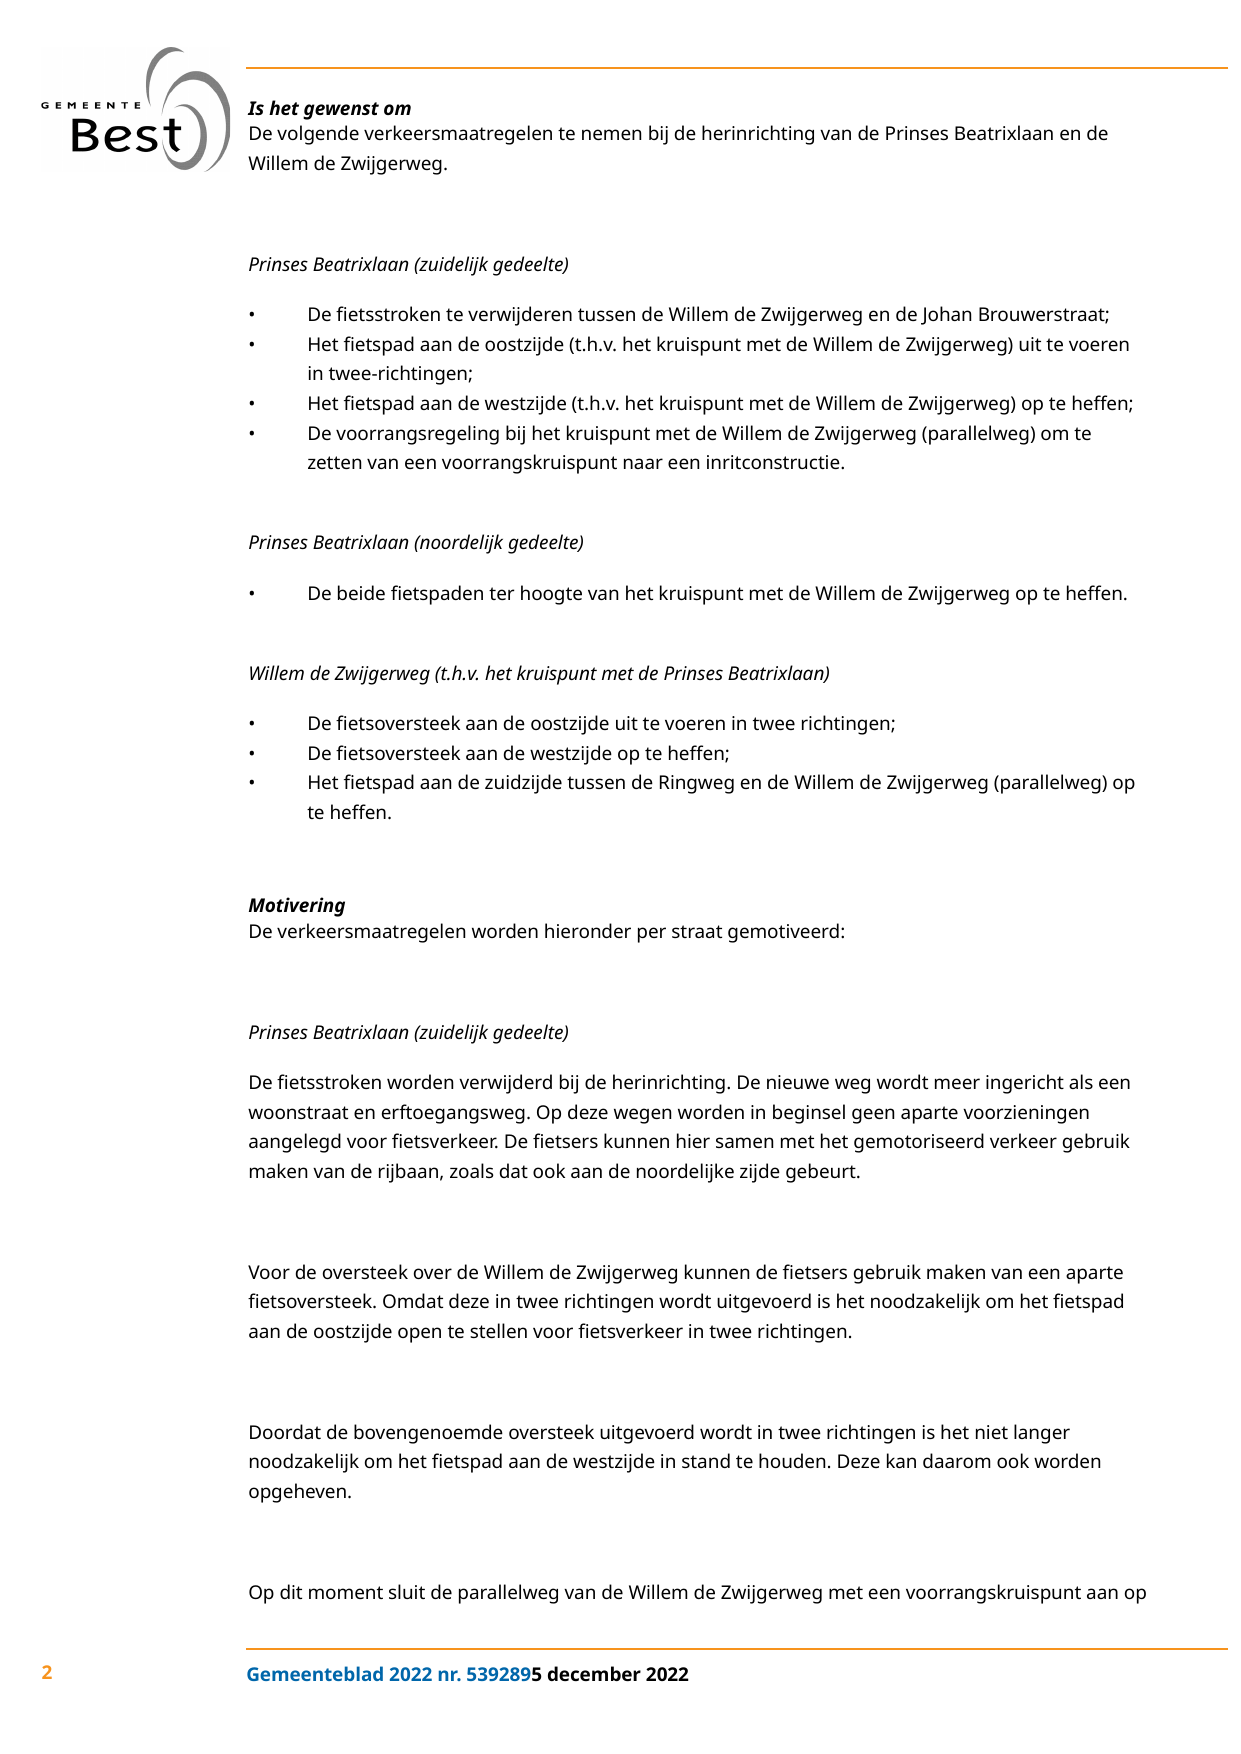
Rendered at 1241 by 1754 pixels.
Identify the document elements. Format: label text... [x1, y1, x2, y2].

text Is het gewenst om [248, 95, 1152, 121]
text Prinses Beatrixlaan (zuidelijk gedeelte) [248, 251, 1152, 277]
list Het fietspad aan de westzijde (t.h.v. het kruispunt met de Willem de Zwijgerweg) op te heffen; [248, 390, 1152, 416]
list De voorrangsregeling bij het kruispunt met de Willem de Zwijgerweg (parallelweg) om te zetten van een voorrangskruispunt naar een inritconstructie. [248, 420, 1152, 475]
list De fietsstroken te verwijderen tussen de Willem de Zwijgerweg en de Johan Brouwerstraat; [248, 301, 1152, 327]
text Motivering [248, 892, 1152, 918]
list Het fietspad aan de zuidzijde tussen de Ringweg en de Willem de Zwijgerweg (parallelweg) op te heffen. [248, 769, 1152, 824]
text De fietsstroken worden verwijderd bij de herinrichting. De nieuwe weg wordt meer ingericht als een woonstraat en erftoegangsweg. Op deze wegen worden in beginsel geen aparte voorzieningen aangelegd voor fietsverkeer. De fietsers kunnen hier samen met het gemotoriseerd verkeer gebruik maken van de rijbaan, zoals dat ook aan de noordelijke zijde gebeurt. [248, 1069, 1152, 1184]
text De verkeersmaatregelen worden hieronder per straat gemotiveerd: [248, 918, 1152, 944]
text Op dit moment sluit de parallelweg van de Willem de Zwijgerweg met een voorrangskruispunt aan op [248, 1579, 1152, 1605]
text De volgende verkeersmaatregelen te nemen bij de herinrichting van de Prinses Beatrixlaan en de Willem de Zwijgerweg. [248, 121, 1152, 176]
text Prinses Beatrixlaan (noordelijk gedeelte) [248, 529, 1152, 555]
picture [41, 47, 231, 172]
list De fietsoversteek aan de oostzijde uit te voeren in twee richtingen; [248, 710, 1152, 736]
text Prinses Beatrixlaan (zuidelijk gedeelte) [248, 1019, 1152, 1045]
text Willem de Zwijgerweg (t.h.v. het kruispunt met de Prinses Beatrixlaan) [248, 660, 1152, 685]
text Doordat de bovengenoemde oversteek uitgevoerd wordt in twee richtingen is het niet langer noodzakelijk om het fietspad aan de westzijde in stand te houden. Deze kan daarom ook worden opgeheven. [248, 1419, 1152, 1504]
list De fietsoversteek aan de westzijde op te heffen; [248, 740, 1152, 765]
text Voor de oversteek over de Willem de Zwijgerweg kunnen de fietsers gebruik maken van een aparte fietsoversteek. Omdat deze in twee richtingen wordt uitgevoerd is het noodzakelijk om het fietspad aan de oostzijde open te stellen voor fietsverkeer in twee richtingen. [248, 1259, 1152, 1344]
list De beide fietspaden ter hoogte van het kruispunt met de Willem de Zwijgerweg op te heffen. [248, 580, 1152, 605]
list Het fietspad aan de oostzijde (t.h.v. het kruispunt met de Willem de Zwijgerweg) uit te voeren in twee-richtingen; [248, 331, 1152, 386]
